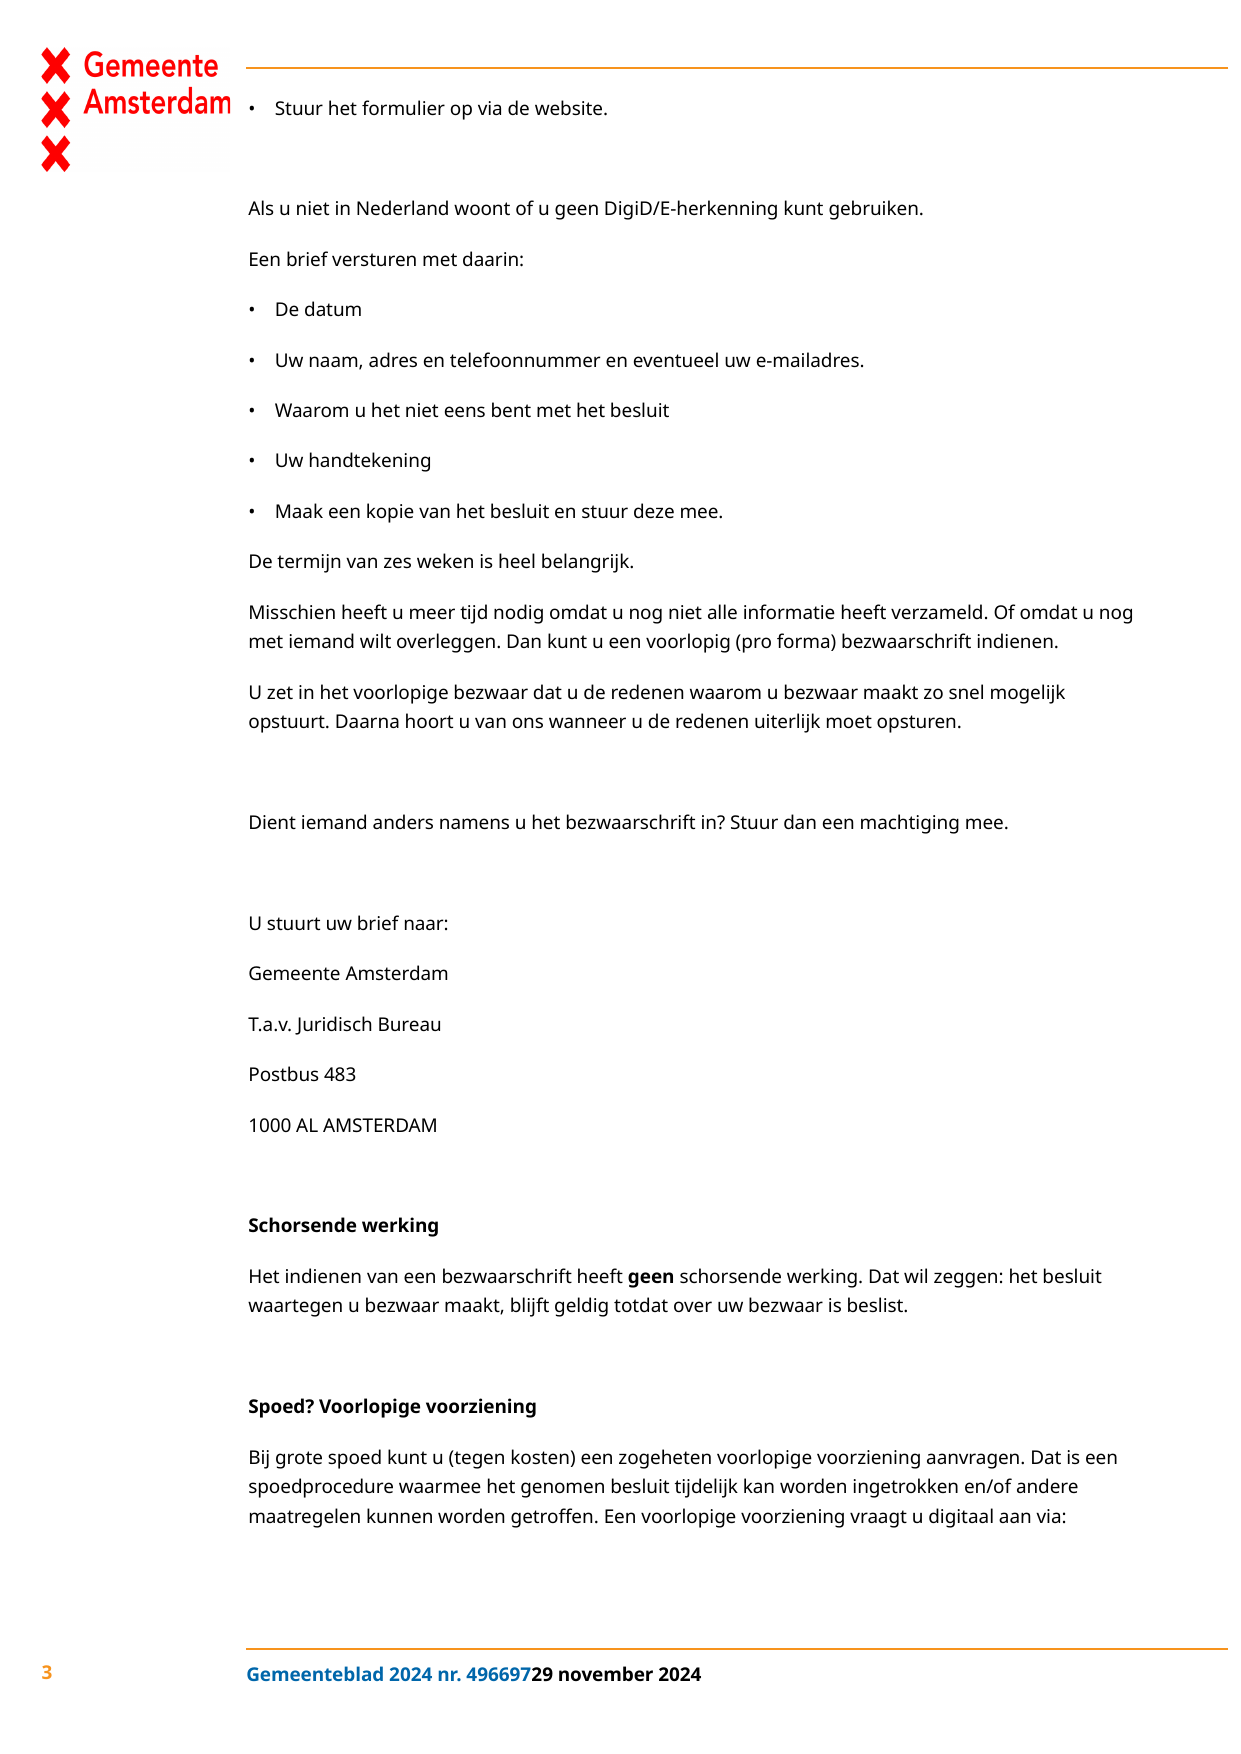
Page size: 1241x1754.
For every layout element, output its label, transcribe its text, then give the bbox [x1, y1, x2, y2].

text Dient iemand anders namens u het bezwaarschrift in? Stuur dan een machtiging mee. [248, 809, 1152, 835]
text • De datum [248, 296, 1152, 322]
text Als u niet in Nederland woont of u geen DigiD/E-herkenning kunt gebruiken. [248, 196, 1152, 221]
text De termijn van zes weken is heel belangrijk. [248, 548, 1152, 574]
text • Maak een kopie van het besluit en stuur deze mee. [248, 498, 1152, 524]
text • Stuur het formulier op via de website. [248, 95, 1152, 121]
text Gemeente Amsterdam [248, 961, 1152, 986]
text Schorsende werking [248, 1213, 1152, 1238]
text Spoed? Voorlopige voorziening [248, 1393, 1152, 1419]
text Postbus 483 [248, 1061, 1152, 1087]
picture [41, 47, 231, 172]
text Een brief versturen met daarin: [248, 246, 1152, 272]
text • Uw handtekening [248, 448, 1152, 473]
text • Waarom u het niet eens bent met het besluit [248, 397, 1152, 423]
text Misschien heeft u meer tijd nodig omdat u nog niet alle informatie heeft verzameld. Of omdat u nog met iemand wilt overleggen. Dan kunt u een voorlopig (pro forma) bezwaarschrift indienen. [248, 599, 1152, 654]
text Het indienen van een bezwaarschrift heeft geen schorsende werking. Dat wil zeggen: het besluit waartegen u bezwaar maakt, blijft geldig totdat over uw bezwaar is beslist. [248, 1263, 1152, 1318]
text U stuurt uw brief naar: [248, 910, 1152, 936]
text T.a.v. Juridisch Bureau [248, 1011, 1152, 1037]
text U zet in het voorlopige bezwaar dat u de redenen waarom u bezwaar maakt zo snel mogelijk opstuurt. Daarna hoort u van ons wanneer u de redenen uiterlijk moet opsturen. [248, 679, 1152, 734]
text Bij grote spoed kunt u (tegen kosten) een zogeheten voorlopige voorziening aanvragen. Dat is een spoedprocedure waarmee het genomen besluit tijdelijk kan worden ingetrokken en/of andere maatregelen kunnen worden getroffen. Een voorlopige voorziening vraagt u digitaal aan via: [248, 1444, 1152, 1529]
text 1000 AL AMSTERDAM [248, 1112, 1152, 1138]
text • Uw naam, adres en telefoonnummer en eventueel uw e-mailadres. [248, 347, 1152, 373]
